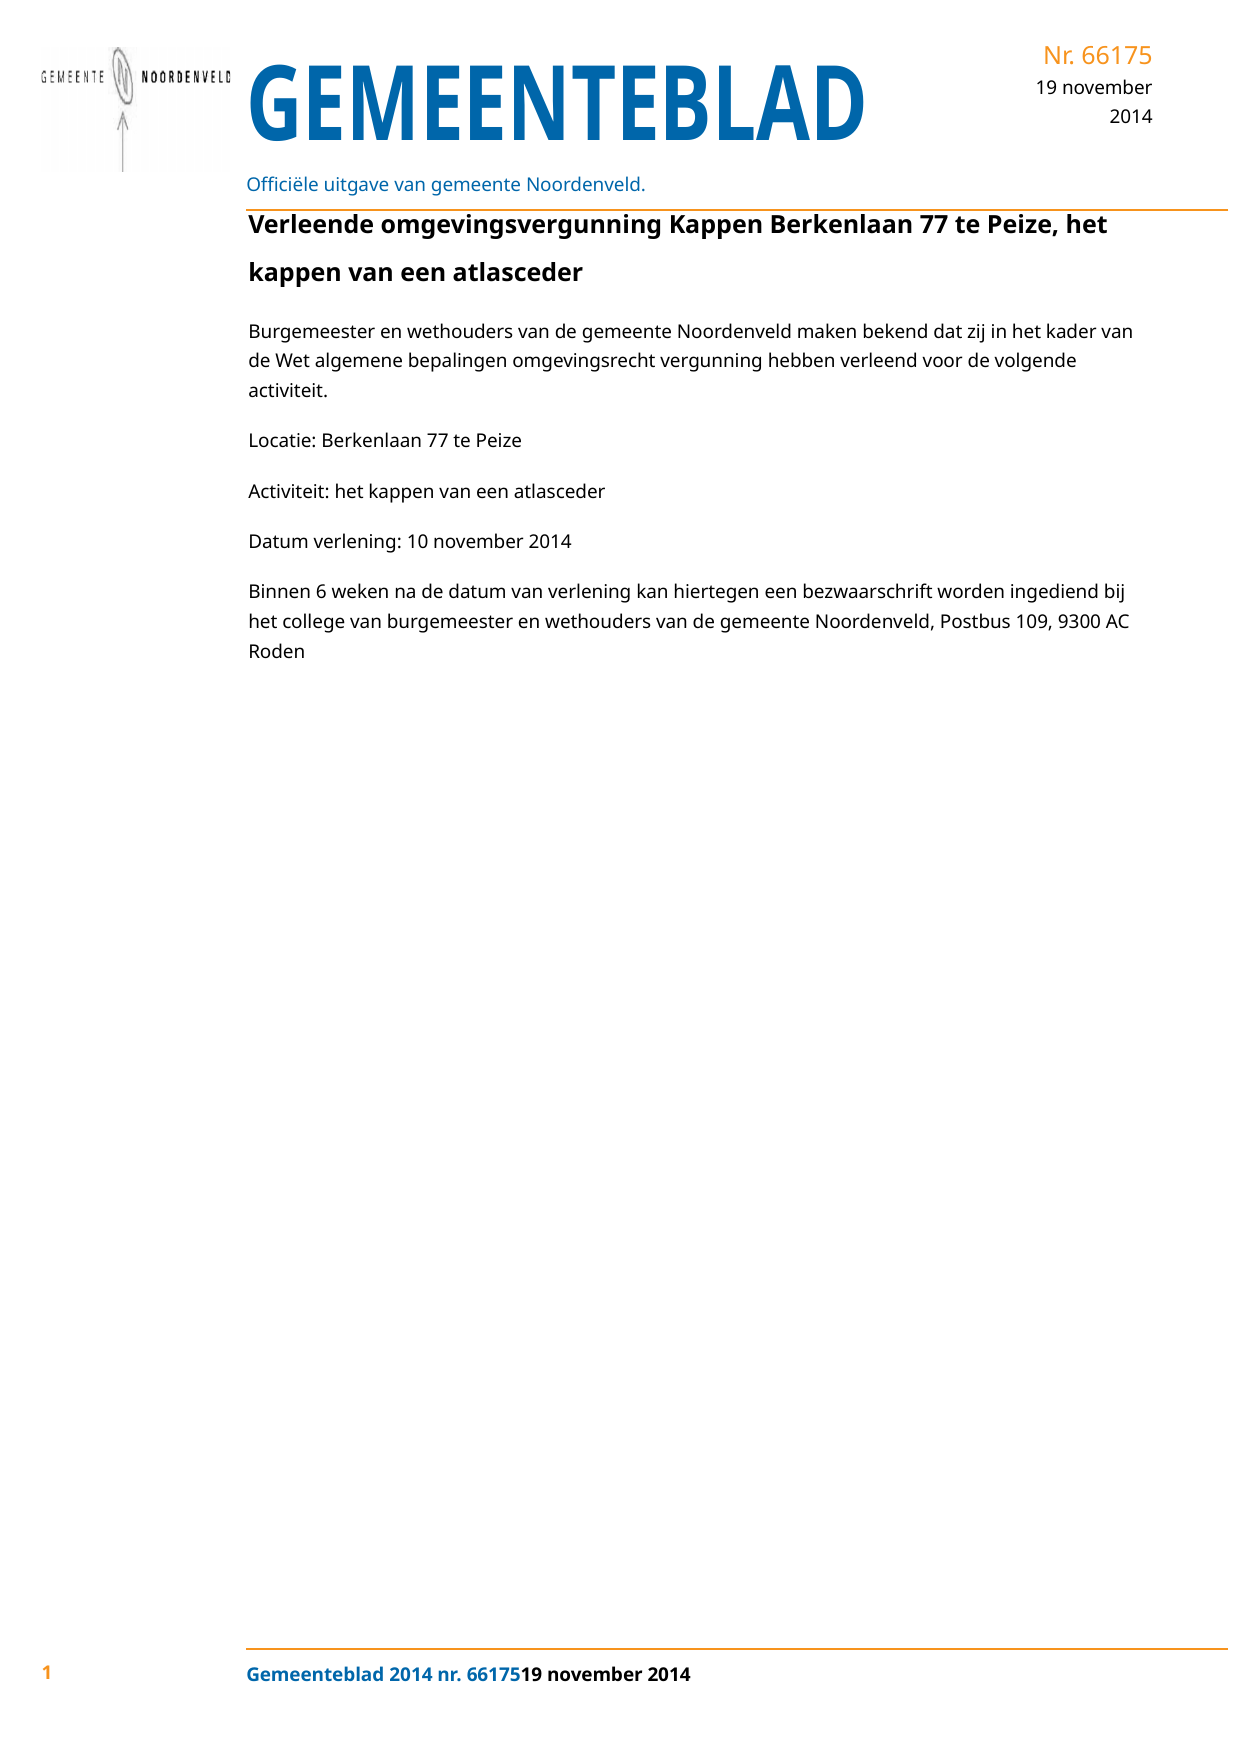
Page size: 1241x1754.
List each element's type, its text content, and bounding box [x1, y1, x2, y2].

text Burgemeester en wethouders van de gemeente Noordenveld maken bekend dat zij in het kader van de Wet algemene bepalingen omgevingsrecht vergunning hebben verleend voor de volgende activiteit. [248, 318, 1152, 403]
picture [41, 47, 231, 172]
text Verleende omgevingsvergunning Kappen Berkenlaan 77 te Peize, het kappen van een atlasceder [248, 211, 1152, 288]
text Locatie: Berkenlaan 77 te Peize [248, 427, 1152, 453]
text Binnen 6 weken na de datum van verlening kan hiertegen een bezwaarschrift worden ingediend bij het college van burgemeester en wethouders van de gemeente Noordenveld, Postbus 109, 9300 AC Roden [248, 579, 1152, 664]
text Activiteit: het kappen van een atlasceder [248, 478, 1152, 504]
text Datum verlening: 10 november 2014 [248, 528, 1152, 554]
